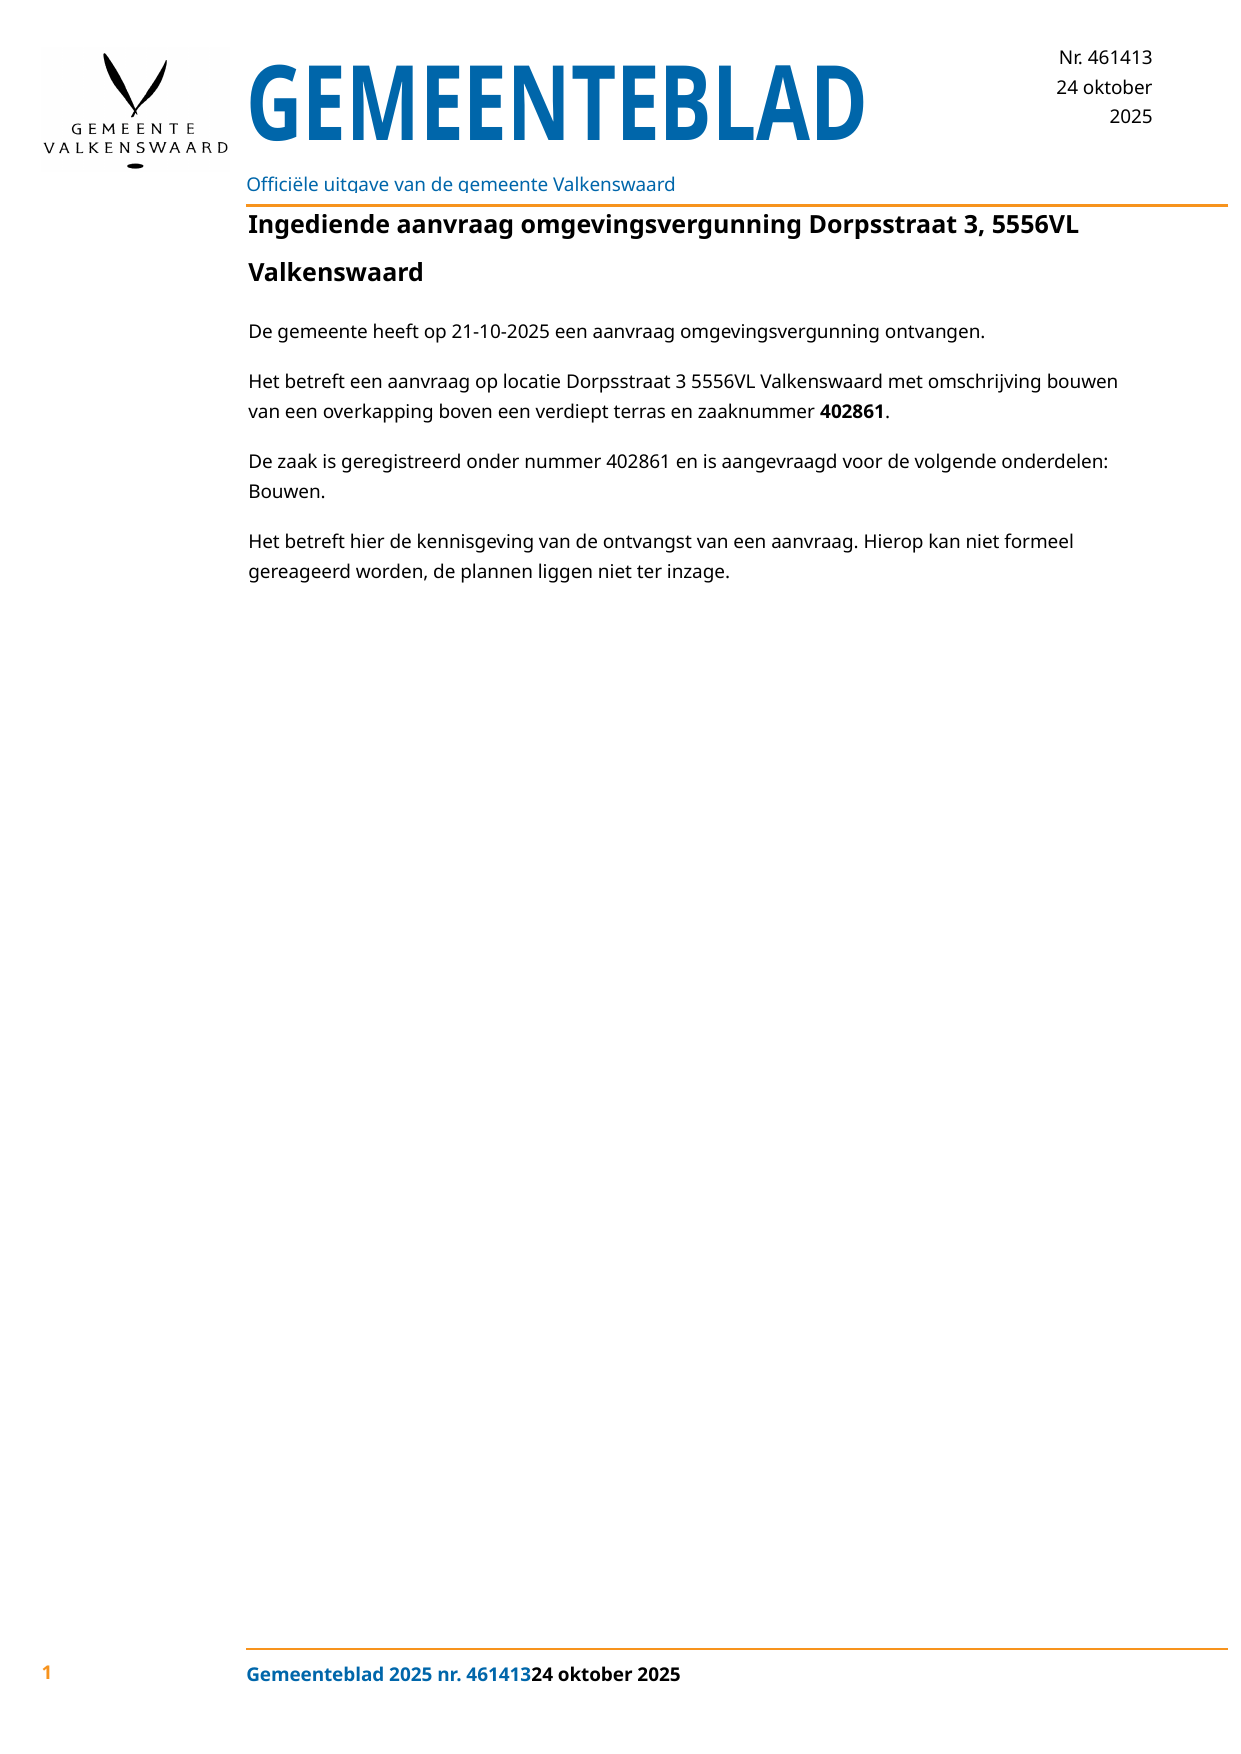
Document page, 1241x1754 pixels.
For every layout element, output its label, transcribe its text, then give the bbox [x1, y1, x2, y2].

text De gemeente heeft op 21-10-2025 een aanvraag omgevingsvergunning ontvangen. [248, 318, 1152, 344]
text Ingediende aanvraag omgevingsvergunning Dorpsstraat 3, 5556VL Valkenswaard [248, 207, 1152, 288]
picture [41, 47, 231, 172]
text Het betreft een aanvraag op locatie Dorpsstraat 3 5556VL Valkenswaard met omschrijving bouwen van een overkapping boven een verdiept terras en zaaknummer 402861. [248, 368, 1152, 424]
text Het betreft hier de kennisgeving van de ontvangst van een aanvraag. Hierop kan niet formeel gereageerd worden, de plannen liggen niet ter inzage. [248, 528, 1152, 584]
text De zaak is geregistreerd onder nummer 402861 en is aangevraagd voor de volgende onderdelen: Bouwen. [248, 448, 1152, 504]
